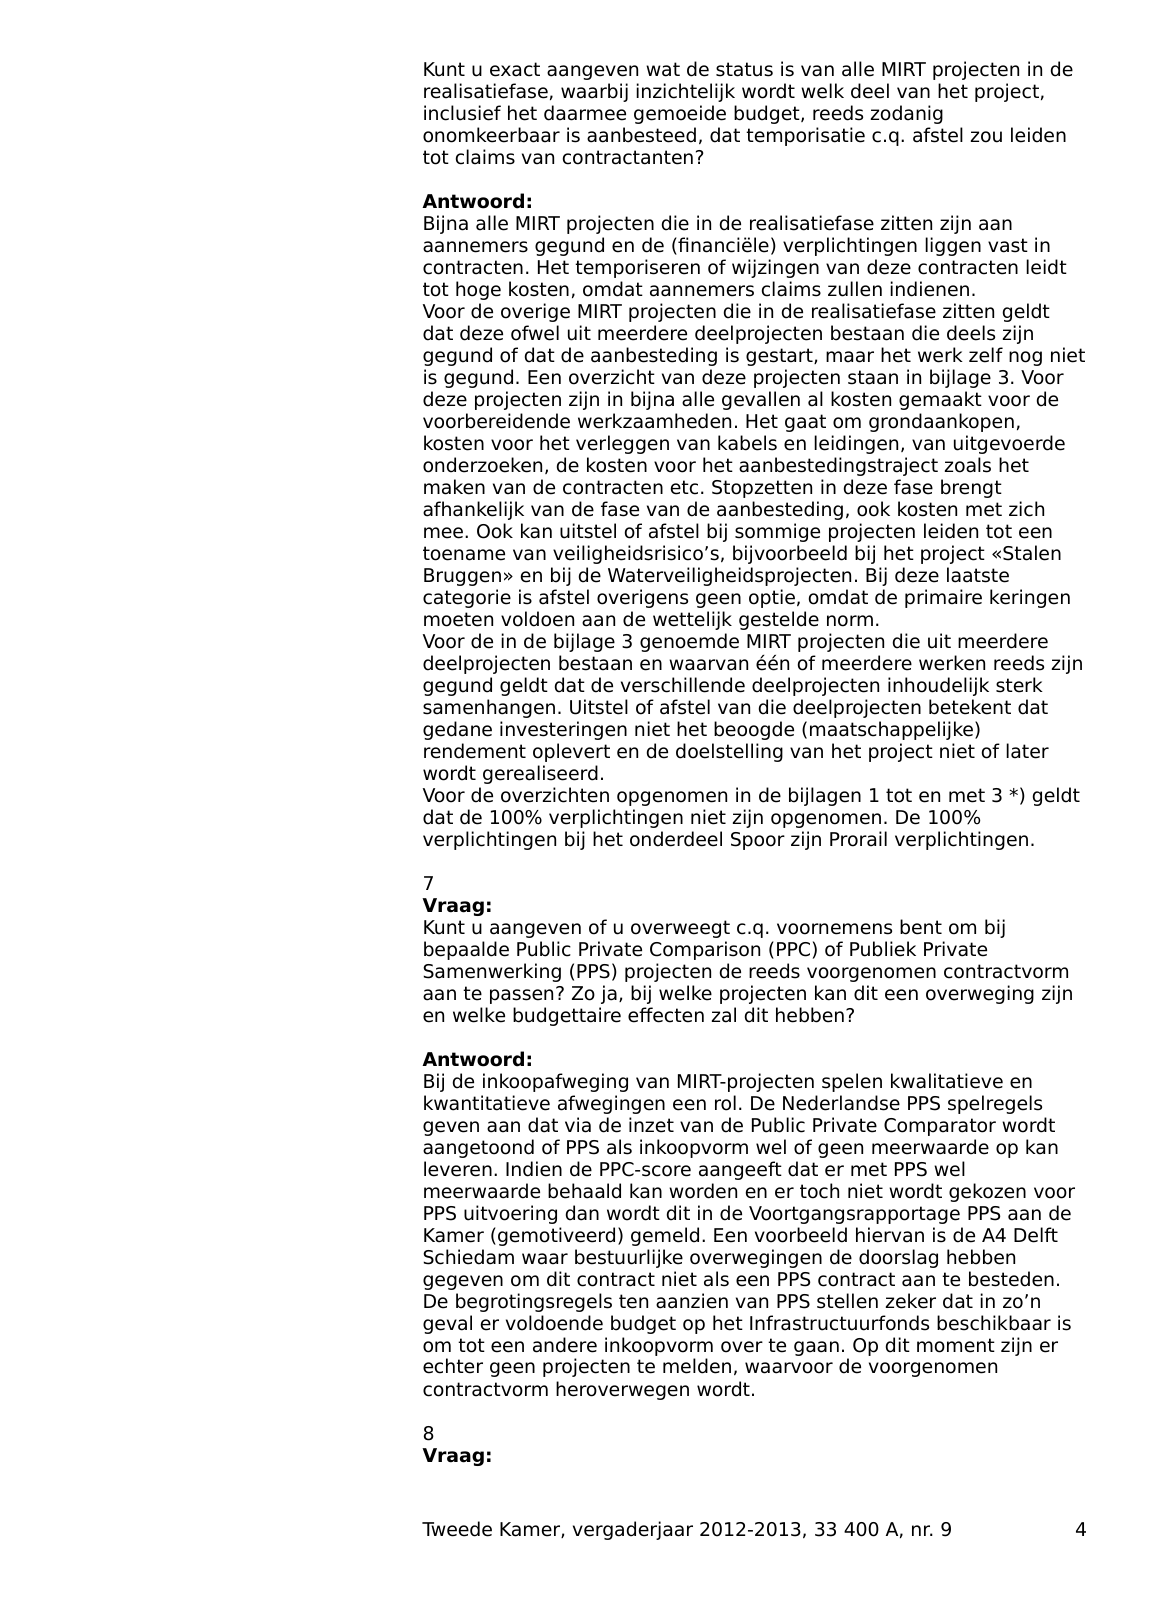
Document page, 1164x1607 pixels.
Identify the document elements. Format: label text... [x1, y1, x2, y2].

text Antwoord: [422, 1049, 1087, 1071]
text 7 [422, 873, 1087, 895]
text Voor de overige MIRT projecten die in de realisatiefase zitten geldt dat deze ofwel uit meerdere deelprojecten bestaan die deels zijn gegund of dat de aanbesteding is gestart, maar het werk zelf nog niet is gegund. Een overzicht van deze projecten staan in bijlage 3. Voor deze projecten zijn in bijna alle gevallen al kosten gemaakt voor de voorbereidende werkzaamheden. Het gaat om grondaankopen, kosten voor het verleggen van kabels en leidingen, van uitgevoerde onderzoeken, de kosten voor het aanbestedingstraject zoals het maken van de contracten etc. Stopzetten in deze fase brengt afhankelijk van de fase van de aanbesteding, ook kosten met zich mee. Ook kan uitstel of afstel bij sommige projecten leiden tot een toename van veiligheidsrisico’s, bijvoorbeeld bij het project «Stalen Bruggen» en bij de Waterveiligheidsprojecten. Bij deze laatste categorie is afstel overigens geen optie, omdat de primaire keringen moeten voldoen aan de wettelijk gestelde norm. [422, 301, 1087, 631]
text Voor de in de bijlage 3 genoemde MIRT projecten die uit meerdere deelprojecten bestaan en waarvan één of meerdere werken reeds zijn gegund geldt dat de verschillende deelprojecten inhoudelijk sterk samenhangen. Uitstel of afstel van die deelprojecten betekent dat gedane investeringen niet het beoogde (maatschappelijke) rendement oplevert en de doelstelling van het project niet of later wordt gerealiseerd. [422, 631, 1087, 784]
text Bij de inkoopafweging van MIRT-projecten spelen kwalitatieve en kwantitatieve afwegingen een rol. De Nederlandse PPS spelregels geven aan dat via de inzet van de Public Private Comparator wordt aangetoond of PPS als inkoopvorm wel of geen meerwaarde op kan leveren. Indien de PPC-score aangeeft dat er met PPS wel meerwaarde behaald kan worden en er toch niet wordt gekozen voor PPS uitvoering dan wordt dit in de Voortgangsrapportage PPS aan de Kamer (gemotiveerd) gemeld. Een voorbeeld hiervan is de A4 Delft Schiedam waar bestuurlijke overwegingen de doorslag hebben gegeven om dit contract niet als een PPS contract aan te besteden. De begrotingsregels ten aanzien van PPS stellen zeker dat in zo’n geval er voldoende budget op het Infrastructuurfonds beschikbaar is om tot een andere inkoopvorm over te gaan. Op dit moment zijn er echter geen projecten te melden, waarvoor de voorgenomen contractvorm heroverwegen wordt. [422, 1071, 1087, 1400]
text Kunt u aangeven of u overweegt c.q. voornemens bent om bij bepaalde Public Private Comparison (PPC) of Publiek Private Samenwerking (PPS) projecten de reeds voorgenomen contractvorm aan te passen? Zo ja, bij welke projecten kan dit een overweging zijn en welke budgettaire effecten zal dit hebben? [422, 917, 1087, 1027]
text Vraag: [422, 1444, 1087, 1467]
text Bijna alle MIRT projecten die in de realisatiefase zitten zijn aan aannemers gegund en de (financiële) verplichtingen liggen vast in contracten. Het temporiseren of wijzingen van deze contracten leidt tot hoge kosten, omdat aannemers claims zullen indienen. [422, 213, 1087, 301]
text Kunt u exact aangeven wat de status is van alle MIRT projecten in de realisatiefase, waarbij inzichtelijk wordt welk deel van het project, inclusief het daarmee gemoeide budget, reeds zodanig onomkeerbaar is aanbesteed, dat temporisatie c.q. afstel zou leiden tot claims van contractanten? [422, 59, 1087, 169]
text 8 [422, 1423, 1087, 1444]
text Voor de overzichten opgenomen in de bijlagen 1 tot en met 3 *) geldt dat de 100% verplichtingen niet zijn opgenomen. De 100% verplichtingen bij het onderdeel Spoor zijn Prorail verplichtingen. [422, 784, 1087, 851]
text Vraag: [422, 895, 1087, 917]
text Antwoord: [422, 191, 1087, 213]
